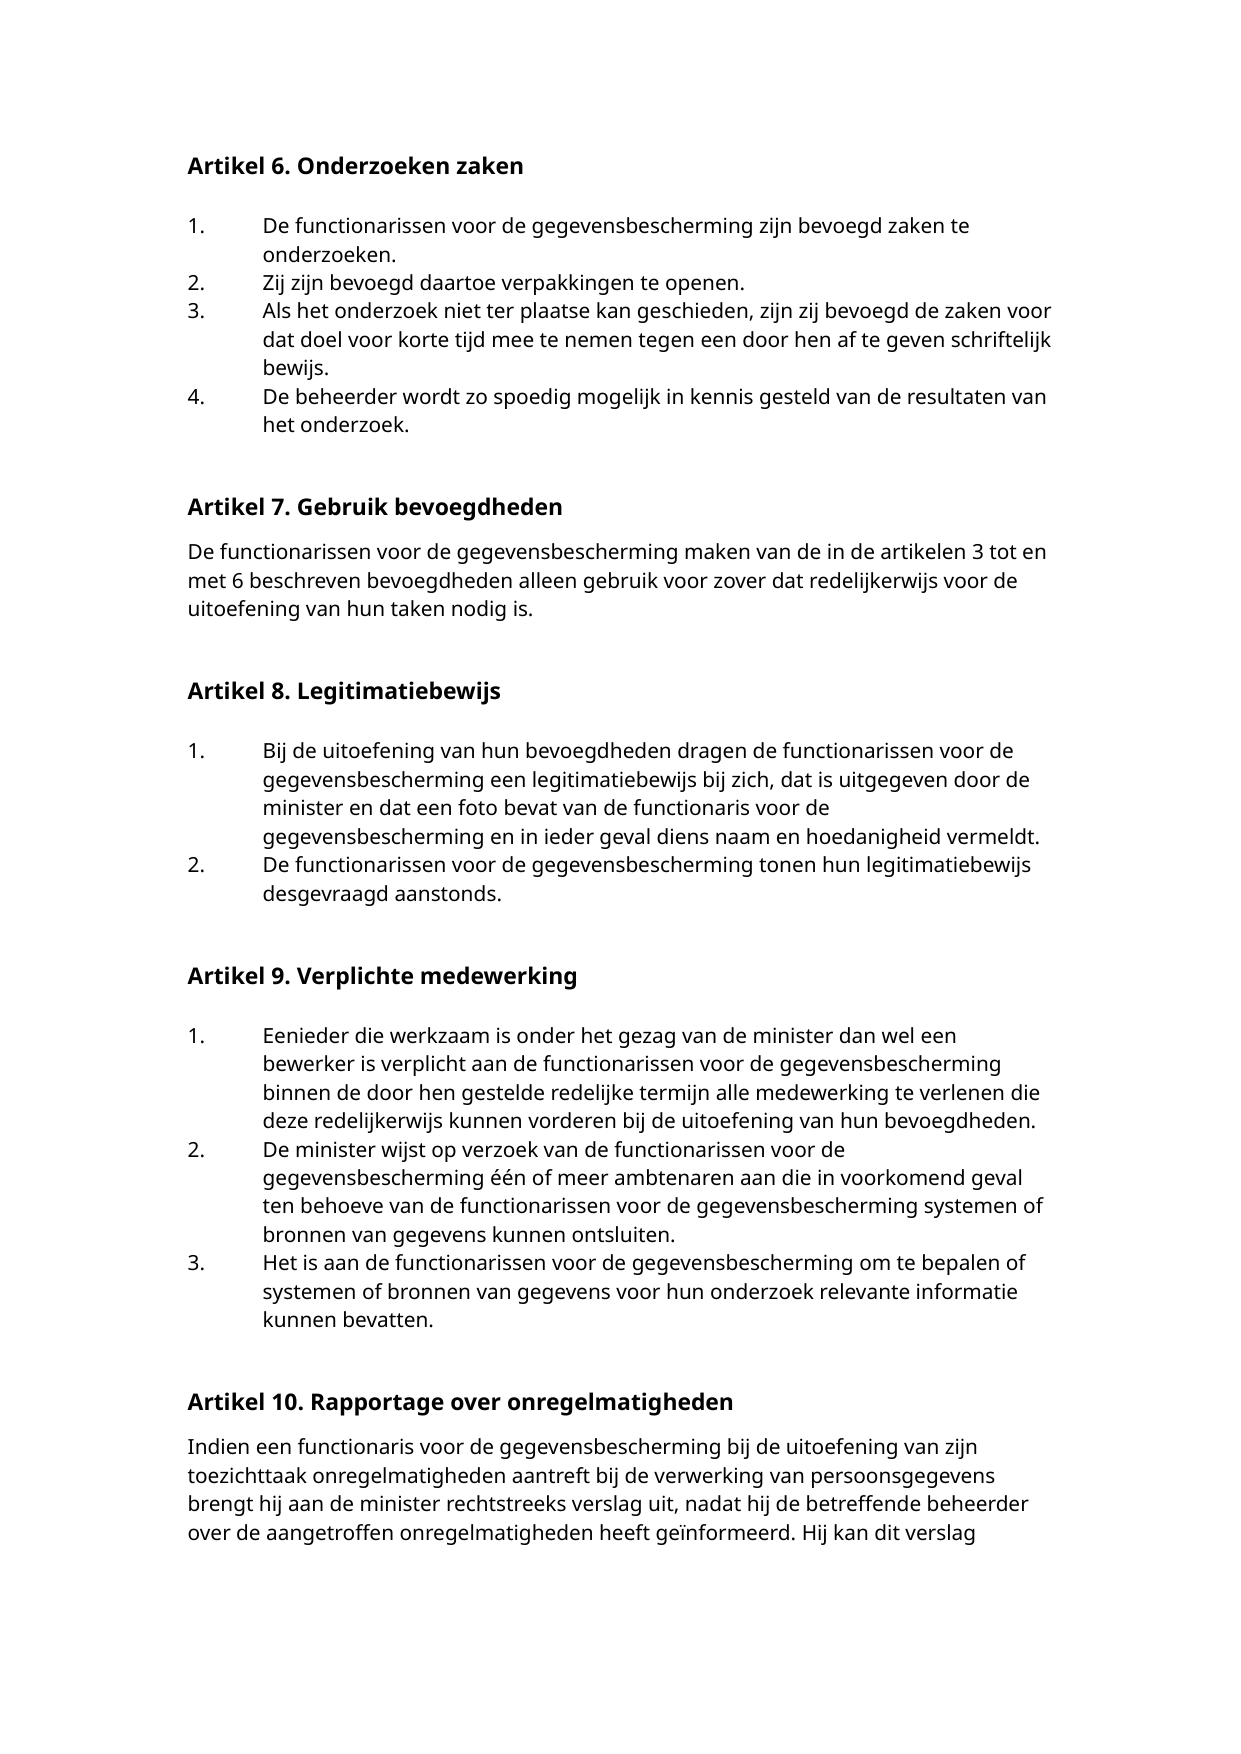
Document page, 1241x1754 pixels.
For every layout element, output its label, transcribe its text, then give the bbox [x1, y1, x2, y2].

subtitle Artikel 9. Verplichte medewerking [187, 960, 1053, 991]
text De functionarissen voor de gegevensbescherming maken van de in de artikelen 3 tot en met 6 beschreven bevoegdheden alleen gebruik voor zover dat redelijkerwijs voor de uitoefening van hun taken nodig is. [187, 537, 1053, 623]
subtitle Artikel 7. Gebruik bevoegdheden [187, 491, 1053, 522]
list Eenieder die werkzaam is onder het gezag van de minister dan wel een bewerker is verplicht aan de functionarissen voor de gegevensbescherming binnen de door hen gestelde redelijke termijn alle medewerking te verlenen die deze redelijkerwijs kunnen vorderen bij de uitoefening van hun bevoegdheden. [187, 1021, 1053, 1135]
subtitle Artikel 8. Legitimatiebewijs [187, 675, 1053, 707]
list Het is aan de functionarissen voor de gegevensbescherming om te bepalen of systemen of bronnen van gegevens voor hun onderzoek relevante informatie kunnen bevatten. [187, 1248, 1053, 1334]
list De functionarissen voor de gegevensbescherming tonen hun legitimatiebewijs desgevraagd aanstonds. [187, 850, 1053, 907]
list De beheerder wordt zo spoedig mogelijk in kennis gesteld van de resultaten van het onderzoek. [187, 382, 1053, 439]
subtitle Artikel 6. Onderzoeken zaken [187, 150, 1053, 181]
subtitle Artikel 10. Rapportage over onregelmatigheden [187, 1386, 1053, 1417]
list De functionarissen voor de gegevensbescherming zijn bevoegd zaken te onderzoeken. [187, 211, 1053, 268]
list Bij de uitoefening van hun bevoegdheden dragen de functionarissen voor de gegevensbescherming een legitimatiebewijs bij zich, dat is uitgegeven door de minister en dat een foto bevat van de functionaris voor de gegevensbescherming en in ieder geval diens naam en hoedanigheid vermeldt. [187, 737, 1053, 850]
text Indien een functionaris voor de gegevensbescherming bij de uitoefening van zijn toezichttaak onregelmatigheden aantreft bij de verwerking van persoonsgegevens brengt hij aan de minister rechtstreeks verslag uit, nadat hij de betreffende beheerder over de aangetroffen onregelmatigheden heeft geïnformeerd. Hij kan dit verslag [187, 1432, 1053, 1546]
list Zij zijn bevoegd daartoe verpakkingen te openen. [187, 268, 1053, 297]
list De minister wijst op verzoek van de functionarissen voor de gegevensbescherming één of meer ambtenaren aan die in voorkomend geval ten behoeve van de functionarissen voor de gegevensbescherming systemen of bronnen van gegevens kunnen ontsluiten. [187, 1135, 1053, 1248]
list Als het onderzoek niet ter plaatse kan geschieden, zijn zij bevoegd de zaken voor dat doel voor korte tijd mee te nemen tegen een door hen af te geven schriftelijk bewijs. [187, 297, 1053, 382]
